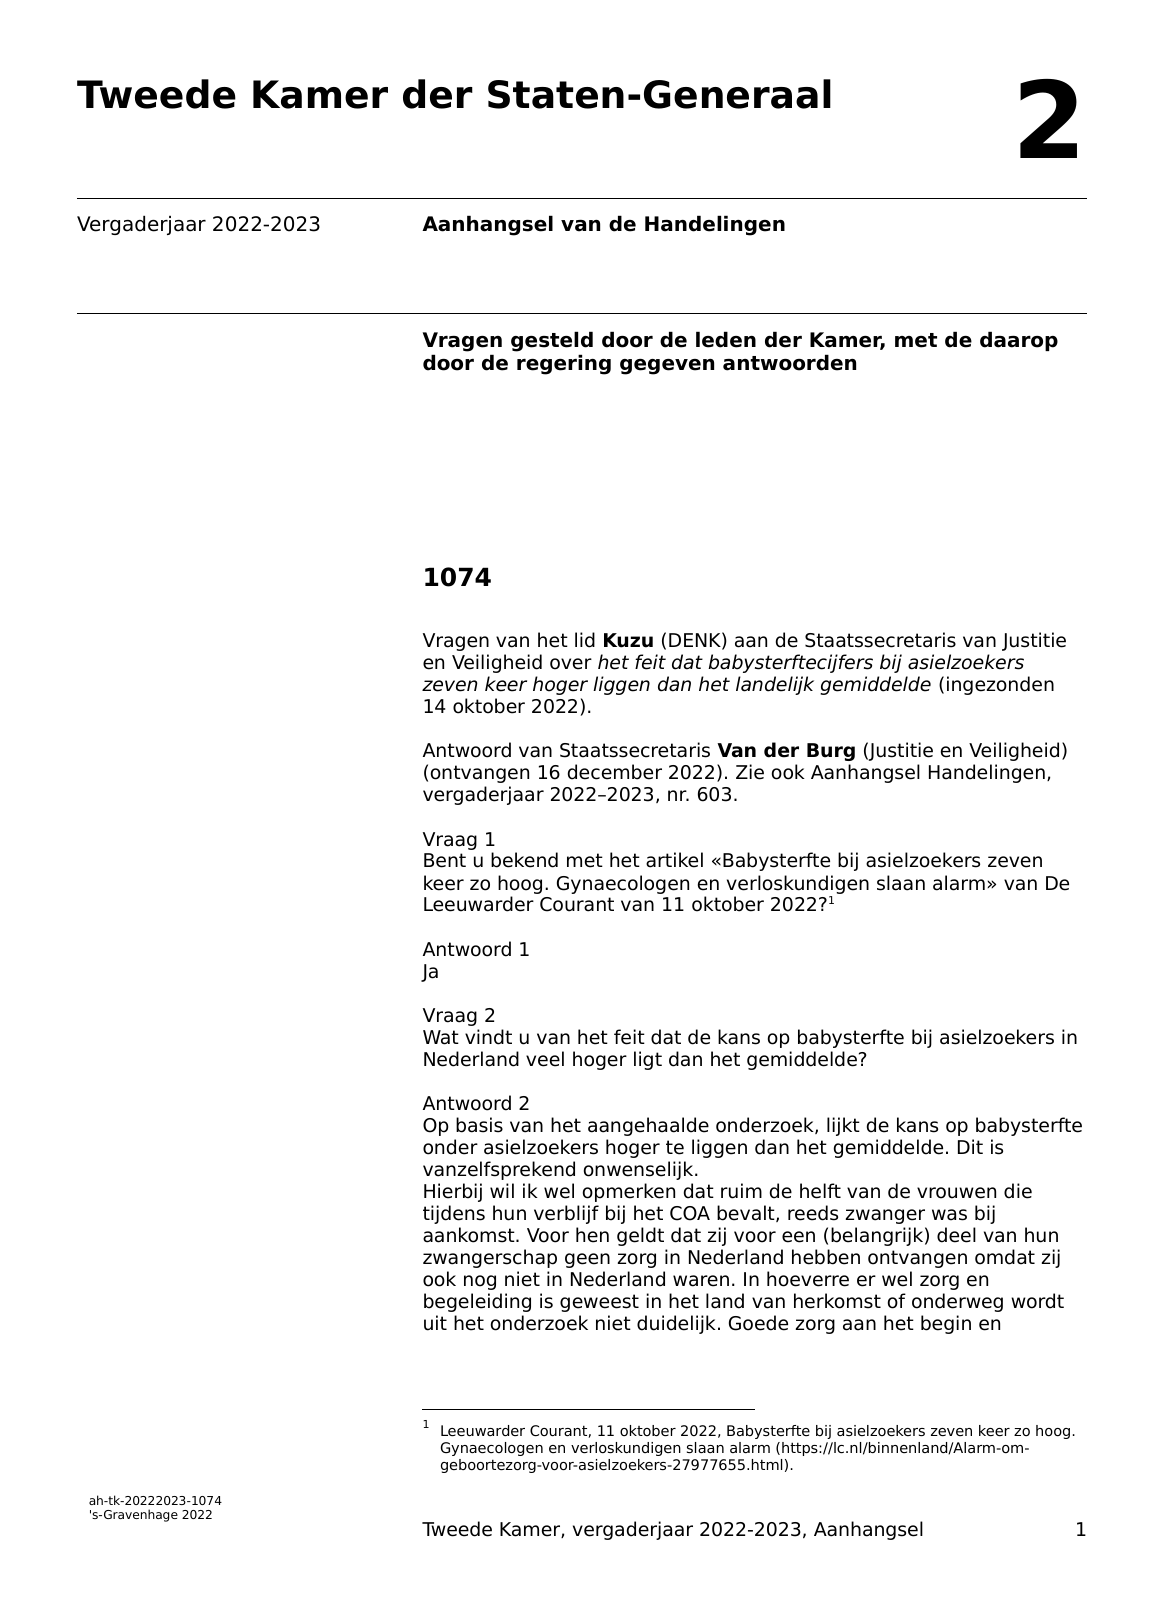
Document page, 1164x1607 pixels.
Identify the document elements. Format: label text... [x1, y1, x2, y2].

text 's-Gravenhage 2022 [88, 1508, 323, 1522]
text Antwoord van Staatssecretaris Van der Burg (Justitie en Veiligheid) (ontvangen 16 december 2022). Zie ook Aanhangsel Handelingen, vergaderjaar 2022–2023, nr. 603. [422, 740, 1087, 806]
table_cell [77, 314, 422, 375]
text Antwoord 1 [422, 938, 1087, 961]
table_header 2 [886, 59, 1087, 198]
text Vraag 2 [422, 1005, 1087, 1027]
text Op basis van het aangehaalde onderzoek, lijkt de kans op babysterfte onder asielzoekers hoger te liggen dan het gemiddelde. Dit is vanzelfsprekend onwenselijk. [422, 1115, 1087, 1181]
text Vragen van het lid Kuzu (DENK) aan de Staatssecretaris van Justitie en Veiligheid over het feit dat babysterftecijfers bij asielzoekers zeven keer hoger liggen dan het landelijk gemiddelde (ingezonden 14 oktober 2022). [422, 630, 1087, 718]
text Antwoord 2 [422, 1093, 1087, 1115]
table_cell Aanhangsel van de Handelingen [422, 199, 1087, 313]
table_header Tweede Kamer der Staten-Generaal [77, 59, 886, 198]
text Vraag 1 [422, 828, 1087, 850]
text Hierbij wil ik wel opmerken dat ruim de helft van de vrouwen die tijdens hun verblijf bij het COA bevalt, reeds zwanger was bij aankomst. Voor hen geldt dat zij voor een (belangrijk) deel van hun zwangerschap geen zorg in Nederland hebben ontvangen omdat zij ook nog niet in Nederland waren. In hoeverre er wel zorg en begeleiding is geweest in het land van herkomst of onderweg wordt uit het onderzoek niet duidelijk. Goede zorg aan het begin en [422, 1181, 1087, 1334]
text Ja [422, 961, 1087, 982]
text Leeuwarder Courant, 11 oktober 2022, Babysterfte bij asielzoekers zeven keer zo hoog. Gynaecologen en verloskundigen slaan alarm (https://lc.nl/binnenland/Alarm-om-geboortezorg-voor-asielzoekers-27977655.html). [422, 1418, 1087, 1474]
text Bent u bekend met het artikel «Babysterfte bij asielzoekers zeven keer zo hoog. Gynaecologen en verloskundigen slaan alarm» van De Leeuwarder Courant van 11 oktober 2022? [422, 850, 1087, 916]
text 1074 [422, 563, 1087, 592]
table_cell Vergaderjaar 2022-2023 [77, 199, 422, 313]
text ah-tk-20222023-1074 [88, 1494, 323, 1508]
text Wat vindt u van het feit dat de kans op babysterfte bij asielzoekers in Nederland veel hoger ligt dan het gemiddelde? [422, 1027, 1087, 1071]
table_cell Vragen gesteld door de leden der Kamer, met de daarop door de regering gegeven antwoorden [422, 314, 1087, 375]
